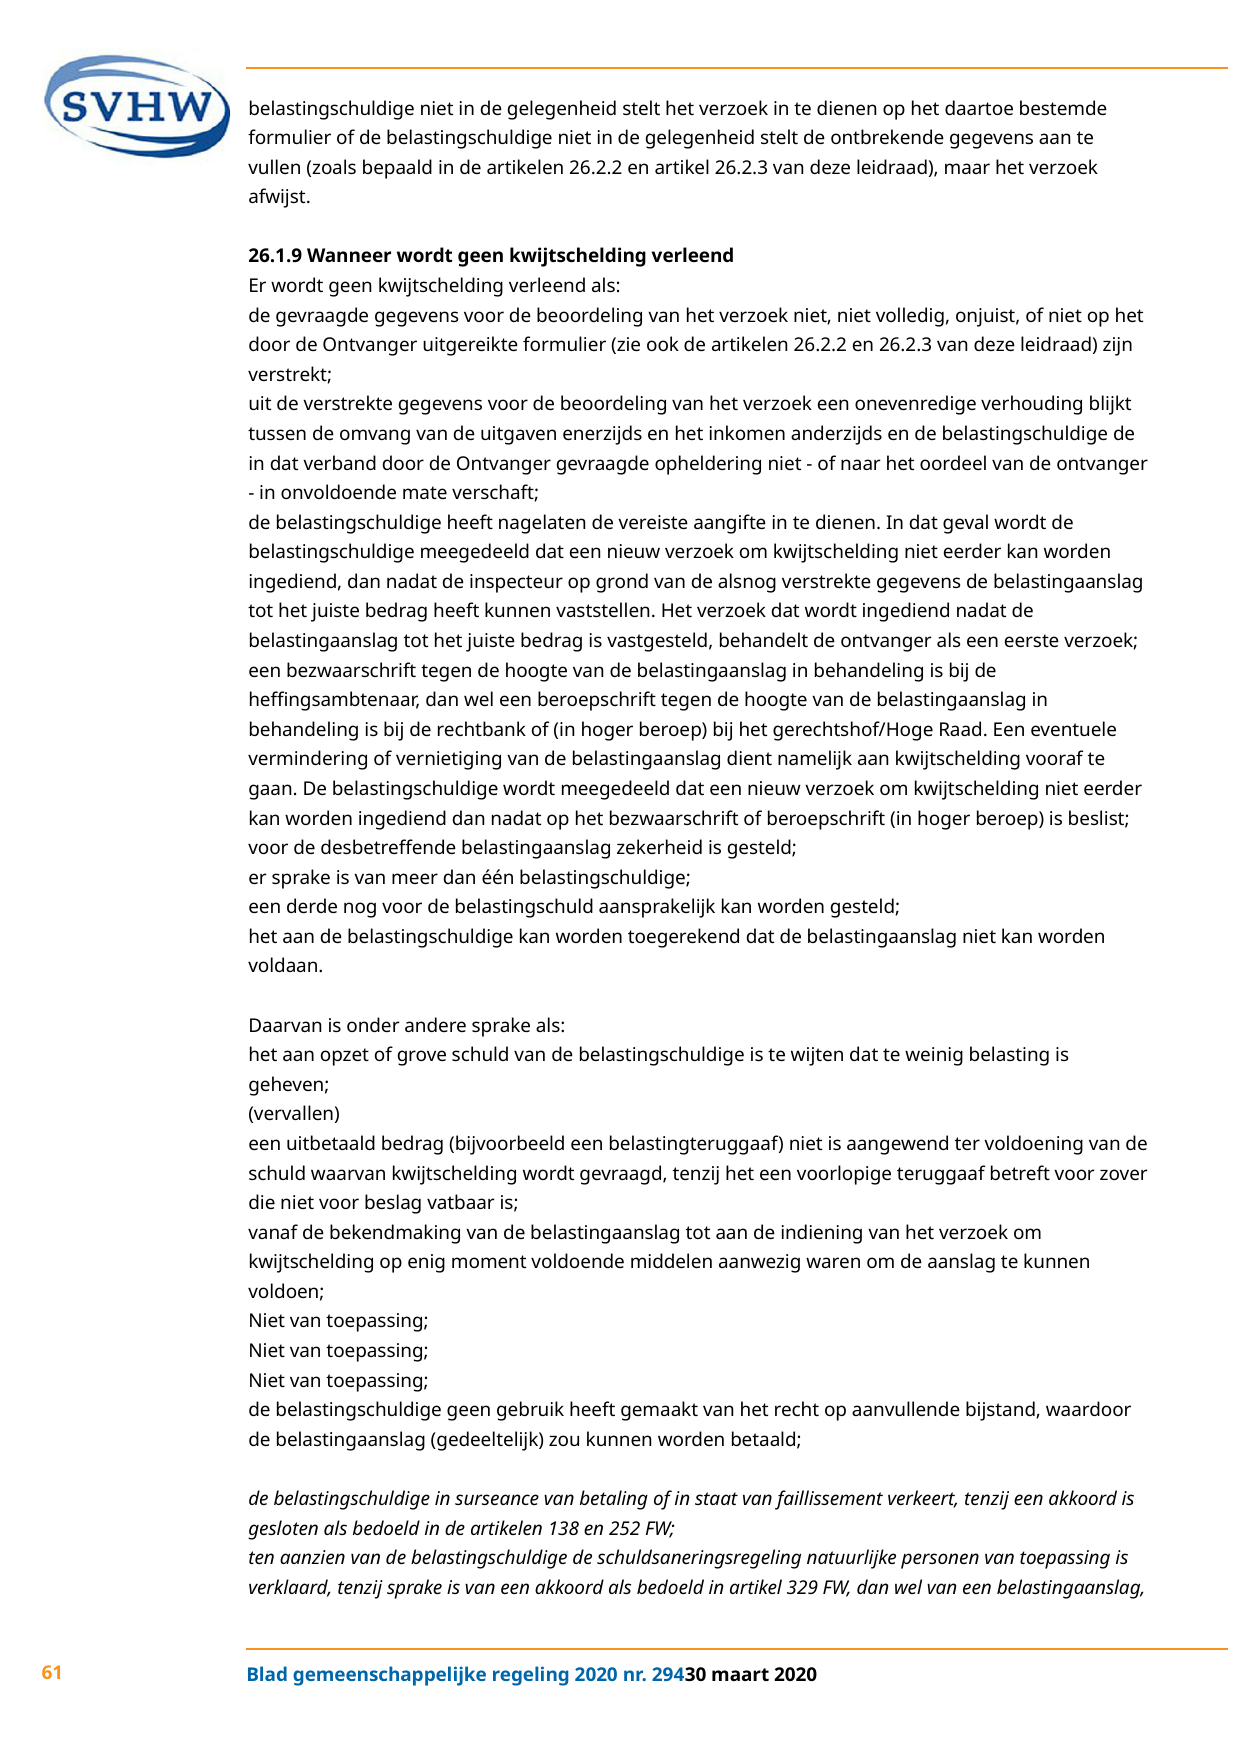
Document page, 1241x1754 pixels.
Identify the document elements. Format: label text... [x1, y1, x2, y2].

text een bezwaarschrift tegen de hoogte van de belastingaanslag in behandeling is bij de heffingsambtenaar, dan wel een beroepschrift tegen de hoogte van de belastingaanslag in behandeling is bij de rechtbank of (in hoger beroep) bij het gerechtshof/Hoge Raad. Een eventuele vermindering of vernietiging van de belastingaanslag dient namelijk aan kwijtschelding vooraf te gaan. De belastingschuldige wordt meegedeeld dat een nieuw verzoek om kwijtschelding niet eerder kan worden ingediend dan nadat op het bezwaarschrift of beroepschrift (in hoger beroep) is beslist; [248, 657, 1152, 831]
text vanaf de bekendmaking van de belastingaanslag tot aan de indiening van het verzoek om kwijtschelding op enig moment voldoende middelen aanwezig waren om de aanslag te kunnen voldoen; [248, 1219, 1152, 1304]
text Daarvan is onder andere sprake als: [248, 1012, 1152, 1038]
text een derde nog voor de belastingschuld aansprakelijk kan worden gesteld; [248, 893, 1152, 919]
text 26.1.9 Wanneer wordt geen kwijtschelding verleend [248, 243, 1152, 268]
text ten aanzien van de belastingschuldige de schuldsaneringsregeling natuurlijke personen van toepassing is verklaard, tenzij sprake is van een akkoord als bedoeld in artikel 329 FW, dan wel van een belastingaanslag, [248, 1544, 1152, 1600]
text uit de verstrekte gegevens voor de beoordeling van het verzoek een onevenredige verhouding blijkt tussen de omvang van de uitgaven enerzijds en het inkomen anderzijds en de belastingschuldige de in dat verband door de Ontvanger gevraagde opheldering niet - of naar het oordeel van de ontvanger - in onvoldoende mate verschaft; [248, 391, 1152, 505]
text (vervallen) [248, 1101, 1152, 1126]
text Er wordt geen kwijtschelding verleend als: [248, 272, 1152, 298]
text voor de desbetreffende belastingaanslag zekerheid is gesteld; [248, 834, 1152, 860]
text belastingschuldige niet in de gelegenheid stelt het verzoek in te dienen op het daartoe bestemde formulier of de belastingschuldige niet in de gelegenheid stelt de ontbrekende gegevens aan te vullen (zoals bepaald in de artikelen 26.2.2 en artikel 26.2.3 van deze leidraad), maar het verzoek afwijst. [248, 95, 1152, 209]
text er sprake is van meer dan één belastingschuldige; [248, 864, 1152, 890]
text de gevraagde gegevens voor de beoordeling van het verzoek niet, niet volledig, onjuist, of niet op het door de Ontvanger uitgereikte formulier (zie ook de artikelen 26.2.2 en 26.2.3 van deze leidraad) zijn verstrekt; [248, 302, 1152, 387]
text een uitbetaald bedrag (bijvoorbeeld een belastingteruggaaf) niet is aangewend ter voldoening van de schuld waarvan kwijtschelding wordt gevraagd, tenzij het een voorlopige teruggaaf betreft voor zover die niet voor beslag vatbaar is; [248, 1130, 1152, 1215]
text het aan de belastingschuldige kan worden toegerekend dat de belastingaanslag niet kan worden voldaan. [248, 923, 1152, 978]
text het aan opzet of grove schuld van de belastingschuldige is te wijten dat te weinig belasting is geheven; [248, 1041, 1152, 1097]
text Niet van toepassing; [248, 1367, 1152, 1393]
text de belastingschuldige heeft nagelaten de vereiste aangifte in te dienen. In dat geval wordt de belastingschuldige meegedeeld dat een nieuw verzoek om kwijtschelding niet eerder kan worden ingediend, dan nadat de inspecteur op grond van de alsnog verstrekte gegevens de belastingaanslag tot het juiste bedrag heeft kunnen vaststellen. Het verzoek dat wordt ingediend nadat de belastingaanslag tot het juiste bedrag is vastgesteld, behandelt de ontvanger als een eerste verzoek; [248, 509, 1152, 653]
text Niet van toepassing; [248, 1308, 1152, 1333]
text de belastingschuldige geen gebruik heeft gemaakt van het recht op aanvullende bijstand, waardoor de belastingaanslag (gedeeltelijk) zou kunnen worden betaald; [248, 1396, 1152, 1452]
text Niet van toepassing; [248, 1337, 1152, 1363]
picture [41, 47, 231, 172]
text de belastingschuldige in surseance van betaling of in staat van faillissement verkeert, tenzij een akkoord is gesloten als bedoeld in de artikelen 138 en 252 FW; [248, 1485, 1152, 1541]
